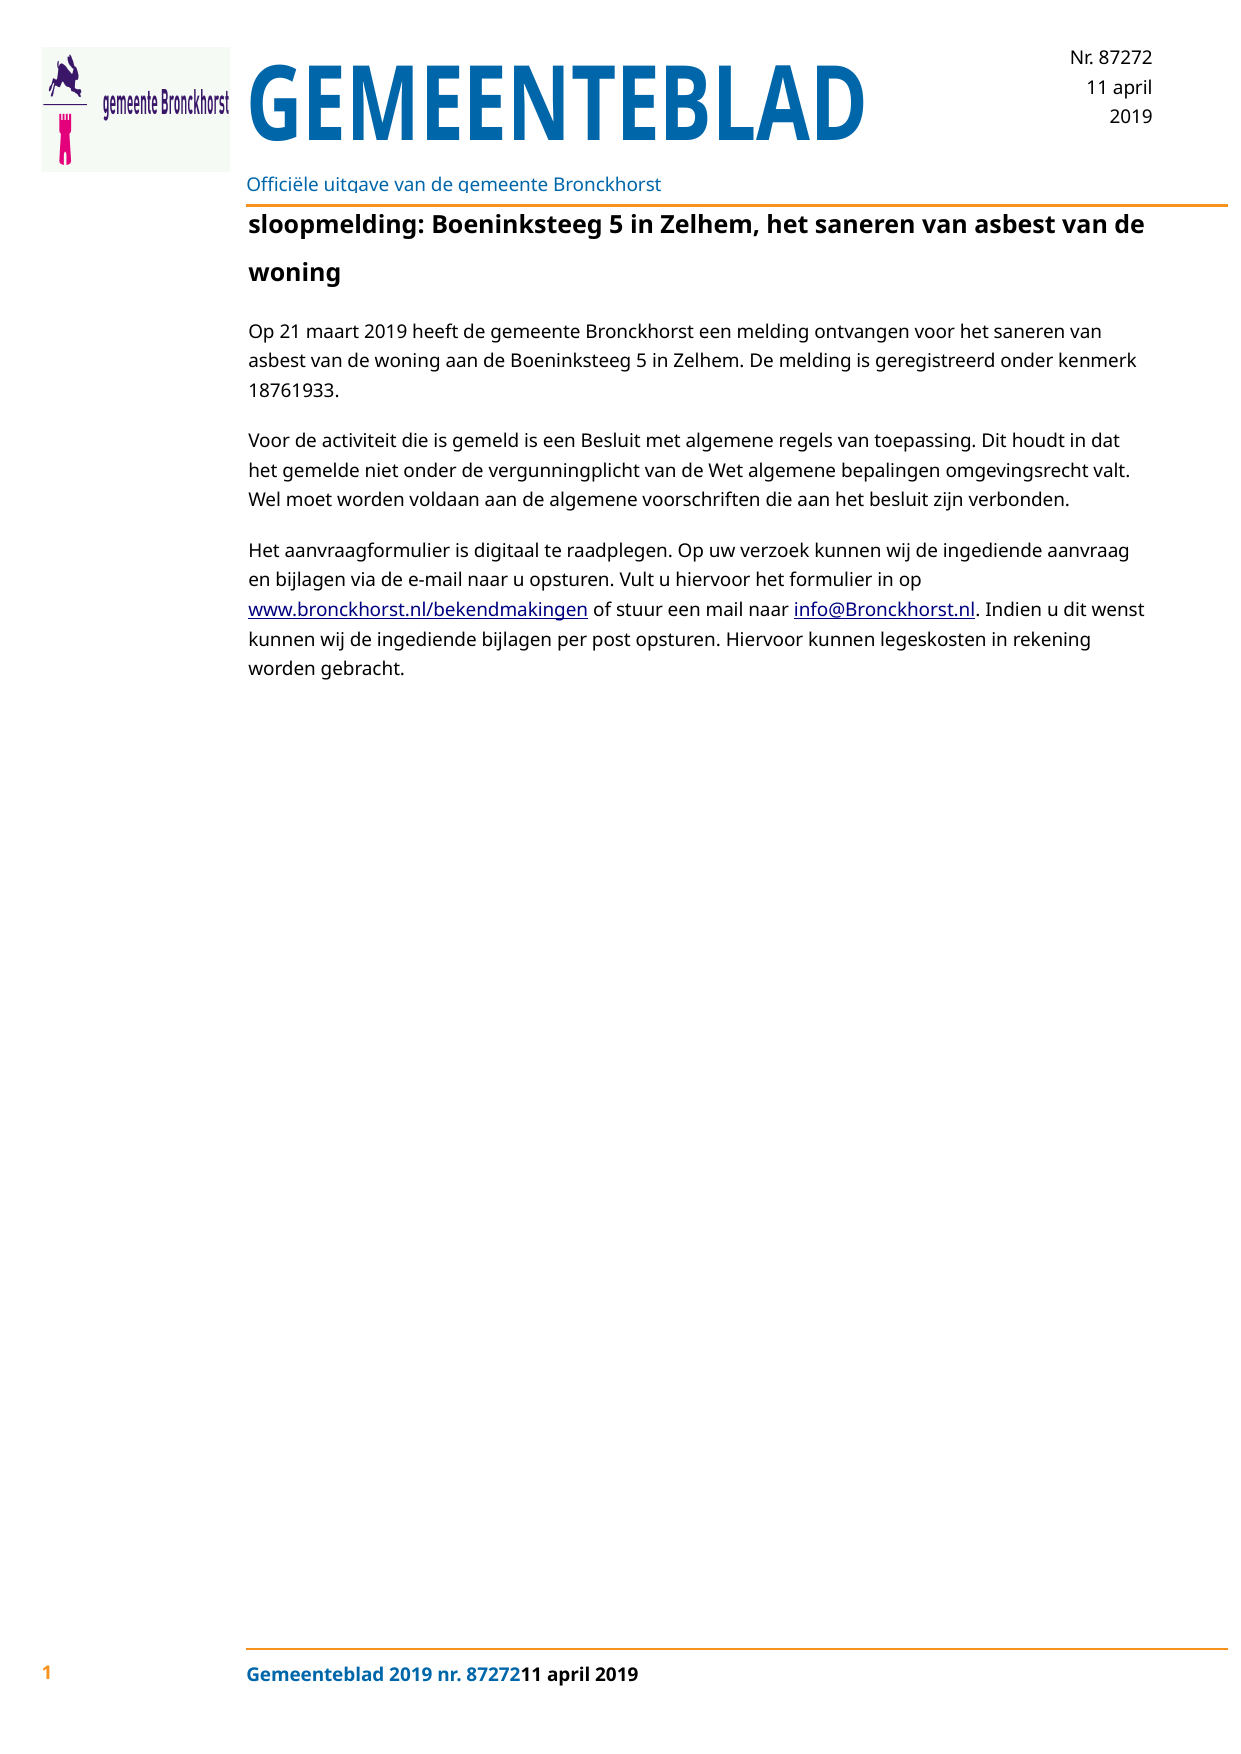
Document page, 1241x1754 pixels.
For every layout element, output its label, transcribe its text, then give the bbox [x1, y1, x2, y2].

text sloopmelding: Boeninksteeg 5 in Zelhem, het saneren van asbest van de woning [248, 207, 1152, 288]
text Het aanvraagformulier is digitaal te raadplegen. Op uw verzoek kunnen wij de ingediende aanvraag en bijlagen via de e-mail naar u opsturen. Vult u hiervoor het formulier in op www.bronckhorst.nl/bekendmakingen of stuur een mail naar info@Bronckhorst.nl. Indien u dit wenst kunnen wij de ingediende bijlagen per post opsturen. Hiervoor kunnen legeskosten in rekening worden gebracht. [248, 537, 1152, 681]
picture [41, 47, 231, 172]
text Voor de activiteit die is gemeld is een Besluit met algemene regels van toepassing. Dit houdt in dat het gemelde niet onder de vergunningplicht van de Wet algemene bepalingen omgevingsrecht valt. Wel moet worden voldaan aan de algemene voorschriften die aan het besluit zijn verbonden. [248, 427, 1152, 512]
text Op 21 maart 2019 heeft de gemeente Bronckhorst een melding ontvangen voor het saneren van asbest van de woning aan de Boeninksteeg 5 in Zelhem. De melding is geregistreerd onder kenmerk 18761933. [248, 318, 1152, 403]
